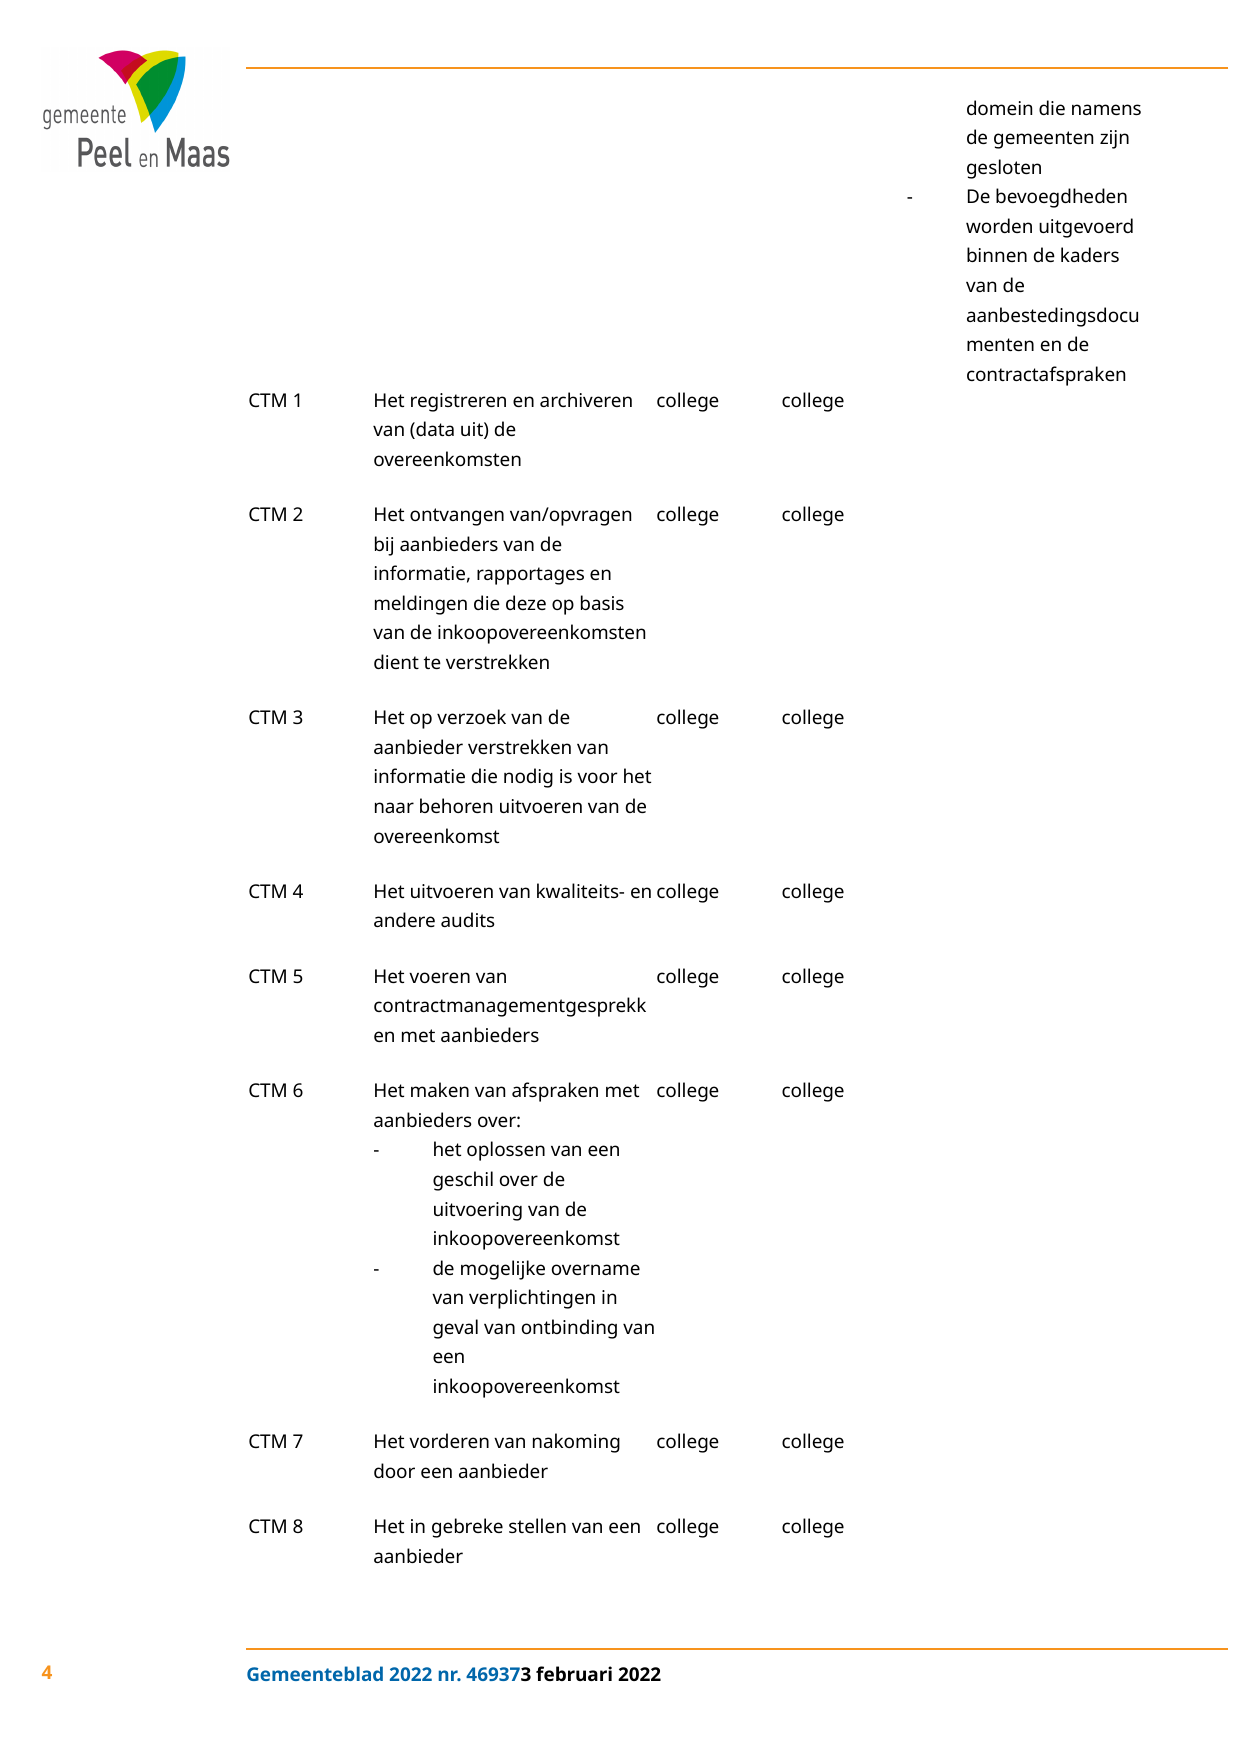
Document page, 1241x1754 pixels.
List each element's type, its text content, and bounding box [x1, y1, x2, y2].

table_cell college [781, 387, 907, 501]
table_cell CTM 6 [248, 1078, 373, 1429]
table_cell CTM 2 [248, 501, 373, 704]
table_cell college [656, 1429, 781, 1513]
table_cell Het maken van afspraken met aanbieders over: het oplossen van een geschil over de uitvoering van de inkoopovereenkomst de mogelijke overname van verplichtingen in geval van ontbinding van een inkoopovereenkomst [373, 1078, 656, 1429]
table_cell [907, 1514, 1152, 1598]
table_cell college [781, 705, 907, 878]
table_cell college [781, 1078, 907, 1429]
table_cell Het uitvoeren van kwaliteits- en andere audits [373, 878, 656, 963]
table_cell college [656, 963, 781, 1077]
table_cell [907, 878, 1152, 963]
table_cell college [781, 878, 907, 963]
table_cell CTM 8 [248, 1514, 373, 1598]
table_cell college [781, 1514, 907, 1598]
table_cell [907, 705, 1152, 878]
table_cell college [656, 387, 781, 501]
table_cell Het registreren en archiveren van (data uit) de overeenkomsten [373, 387, 656, 501]
table_cell Het in gebreke stellen van een aanbieder [373, 1514, 656, 1598]
table_cell college [781, 501, 907, 704]
table_cell CTM 3 [248, 705, 373, 878]
table_cell CTM 5 [248, 963, 373, 1077]
table_cell college [781, 1429, 907, 1513]
table_cell domein die namens de gemeenten zijn gesloten De bevoegdheden worden uitgevoerd binnen de kaders van de aanbestedingsdocumenten en de contractafspraken [907, 95, 1152, 387]
picture [41, 47, 231, 172]
table_cell [656, 95, 781, 387]
table_cell CTM 7 [248, 1429, 373, 1513]
table_cell Het op verzoek van de aanbieder verstrekken van informatie die nodig is voor het naar behoren uitvoeren van de overeenkomst [373, 705, 656, 878]
table_cell college [656, 705, 781, 878]
table_cell [907, 387, 1152, 501]
table_cell college [656, 1078, 781, 1429]
table_cell [907, 1429, 1152, 1513]
table_cell Het vorderen van nakoming door een aanbieder [373, 1429, 656, 1513]
table_cell [907, 501, 1152, 704]
table_cell [248, 95, 373, 387]
table_cell college [656, 878, 781, 963]
table_cell college [656, 501, 781, 704]
table_cell Het ontvangen van/opvragen bij aanbieders van de informatie, rapportages en meldingen die deze op basis van de inkoopovereenkomsten dient te verstrekken [373, 501, 656, 704]
table_cell [907, 963, 1152, 1077]
table_cell [781, 95, 907, 387]
table_cell CTM 4 [248, 878, 373, 963]
table_cell college [781, 963, 907, 1077]
table_cell Het voeren van contractmanagementgesprekken met aanbieders [373, 963, 656, 1077]
table_cell CTM 1 [248, 387, 373, 501]
table_cell [907, 1078, 1152, 1429]
table_cell college [656, 1514, 781, 1598]
table_cell [373, 95, 656, 387]
